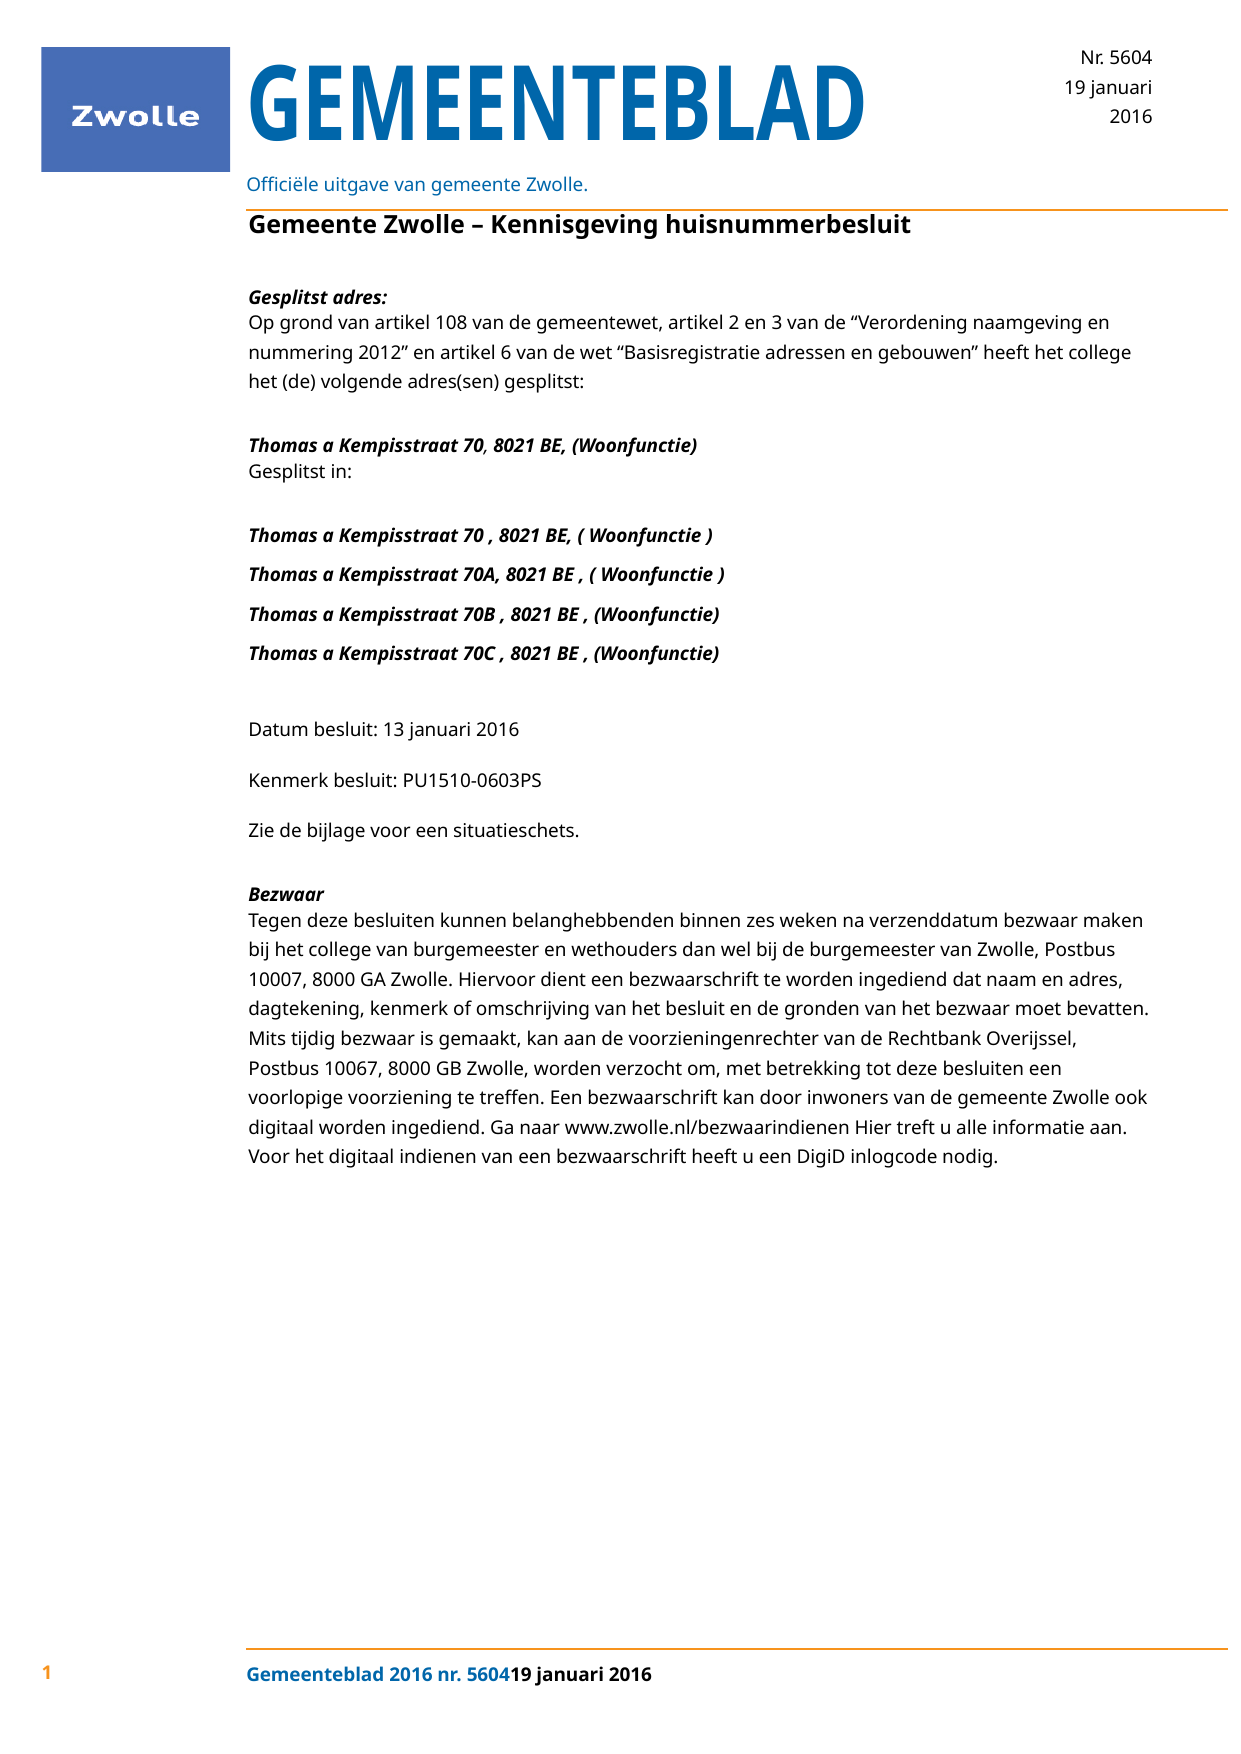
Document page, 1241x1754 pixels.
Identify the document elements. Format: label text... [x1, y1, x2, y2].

text Gesplitst adres: [248, 284, 1152, 309]
text Thomas a Kempisstraat 70, 8021 BE, (Woonfunctie) [248, 433, 1152, 458]
text Op grond van artikel 108 van de gemeentewet, artikel 2 en 3 van de “Verordening naamgeving en nummering 2012” en artikel 6 van de wet “Basisregistratie adressen en gebouwen” heeft het college het (de) volgende adres(sen) gesplitst: [248, 309, 1152, 394]
text Bezwaar [248, 881, 1152, 907]
text Gemeente Zwolle – Kennisgeving huisnummerbesluit [248, 211, 1152, 241]
text Tegen deze besluiten kunnen belanghebbenden binnen zes weken na verzenddatum bezwaar maken bij het college van burgemeester en wethouders dan wel bij de burgemeester van Zwolle, Postbus 10007, 8000 GA Zwolle. Hiervoor dient een bezwaarschrift te worden ingediend dat naam en adres, dagtekening, kenmerk of omschrijving van het besluit en de gronden van het bezwaar moet bevatten. Mits tijdig bezwaar is gemaakt, kan aan de voorzieningenrechter van de Rechtbank Overijssel, Postbus 10067, 8000 GB Zwolle, worden verzocht om, met betrekking tot deze besluiten een voorlopige voorziening te treffen. Een bezwaarschrift kan door inwoners van de gemeente Zwolle ook digitaal worden ingediend. Ga naar www.zwolle.nl/bezwaarindienen Hier treft u alle informatie aan. Voor het digitaal indienen van een bezwaarschrift heeft u een DigiD inlogcode nodig. [248, 907, 1152, 1169]
text Datum besluit: 13 januari 2016 [248, 716, 1152, 742]
text Thomas a Kempisstraat 70B , 8021 BE , (Woonfunctie) [248, 601, 1152, 627]
text Thomas a Kempisstraat 70 , 8021 BE, ( Woonfunctie ) [248, 522, 1152, 548]
text Gesplitst in: [248, 458, 1152, 484]
text Zie de bijlage voor een situatieschets. [248, 817, 1152, 843]
text Thomas a Kempisstraat 70C , 8021 BE , (Woonfunctie) [248, 640, 1152, 666]
text Thomas a Kempisstraat 70A, 8021 BE , ( Woonfunctie ) [248, 562, 1152, 587]
picture [41, 47, 231, 172]
text Kenmerk besluit: PU1510-0603PS [248, 767, 1152, 792]
